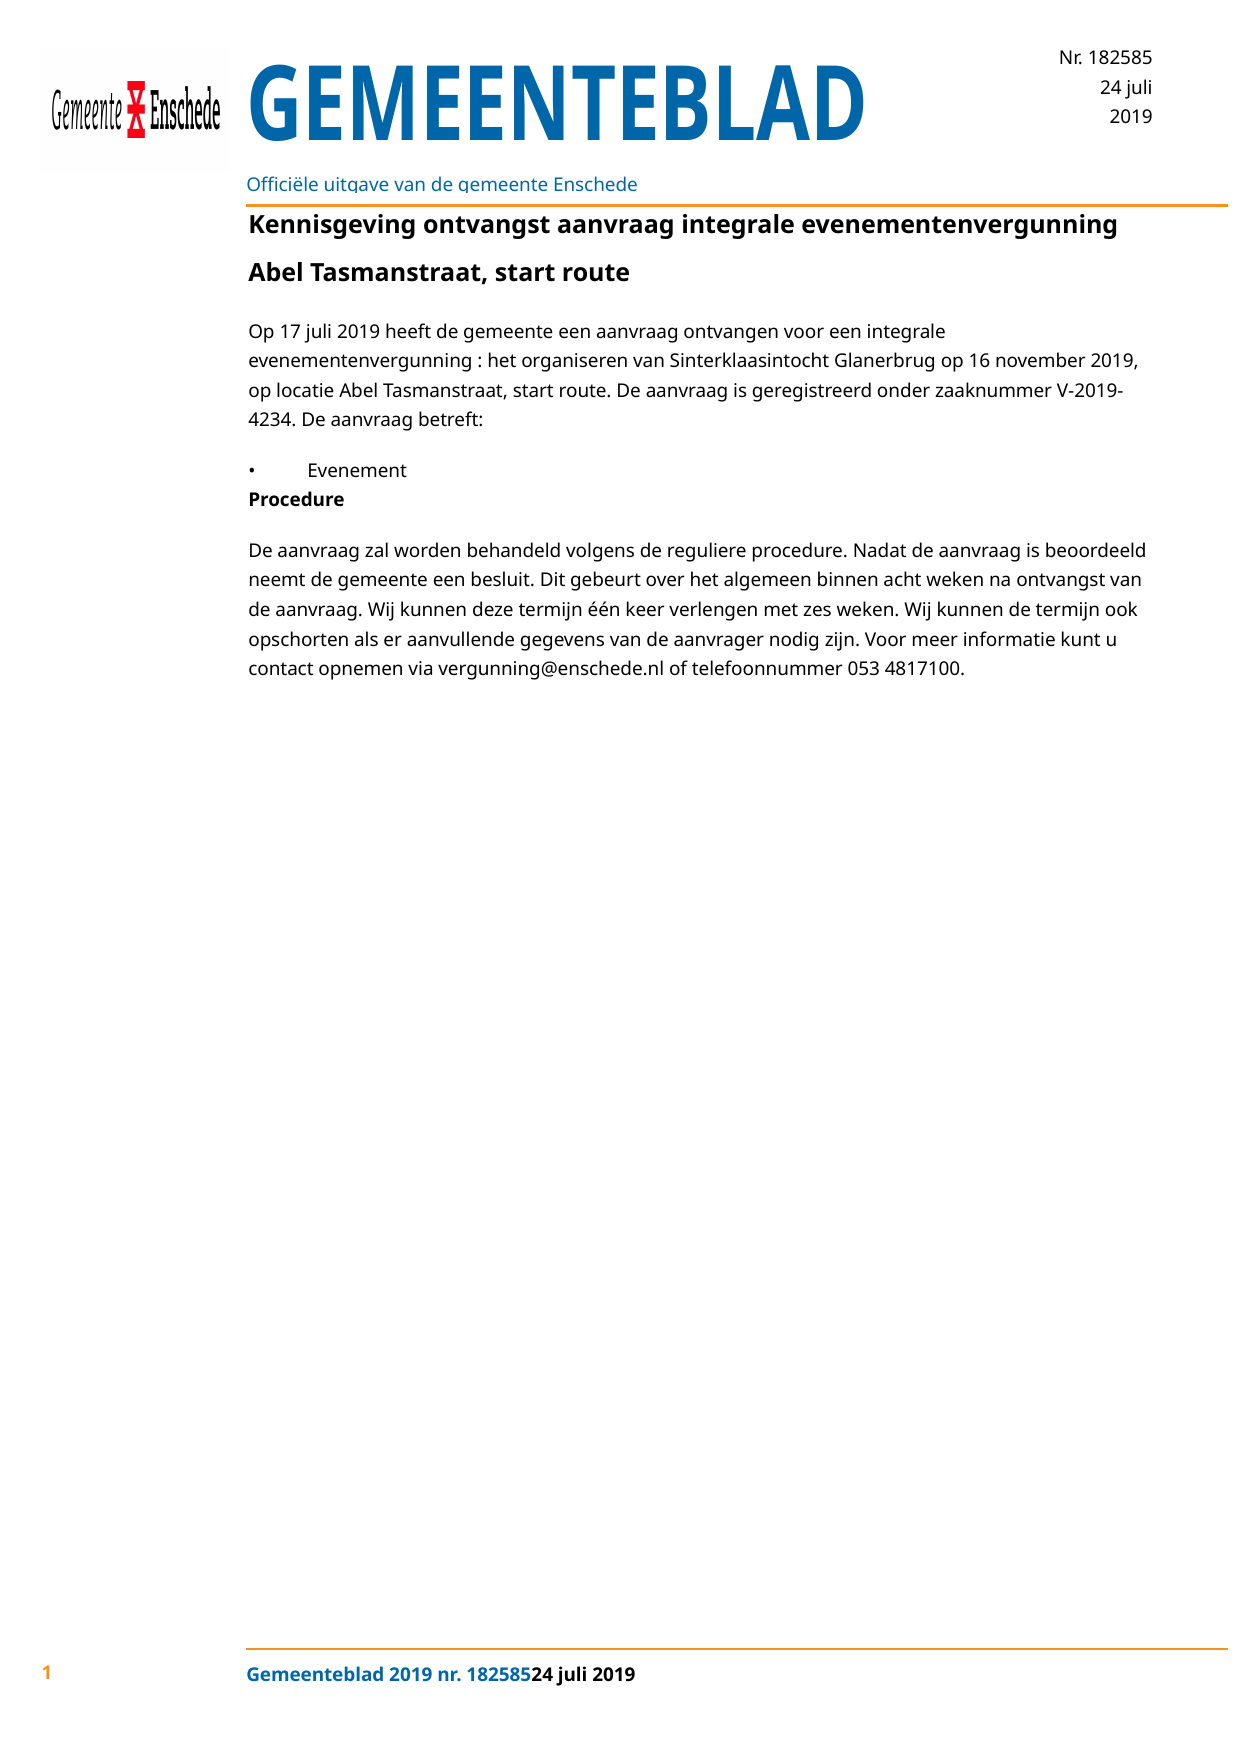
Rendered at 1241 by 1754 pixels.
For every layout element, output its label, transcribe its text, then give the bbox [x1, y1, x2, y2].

text Kennisgeving ontvangst aanvraag integrale evenementenvergunning Abel Tasmanstraat, start route [248, 207, 1152, 288]
list Evenement [248, 457, 1152, 483]
text Op 17 juli 2019 heeft de gemeente een aanvraag ontvangen voor een integrale evenementenvergunning : het organiseren van Sinterklaasintocht Glanerbrug op 16 november 2019, op locatie Abel Tasmanstraat, start route. De aanvraag is geregistreerd onder zaaknummer V-2019-4234. De aanvraag betreft: [248, 318, 1152, 432]
text Procedure [248, 487, 1152, 512]
picture [41, 47, 231, 172]
text De aanvraag zal worden behandeld volgens de reguliere procedure. Nadat de aanvraag is beoordeeld neemt de gemeente een besluit. Dit gebeurt over het algemeen binnen acht weken na ontvangst van de aanvraag. Wij kunnen deze termijn één keer verlengen met zes weken. Wij kunnen de termijn ook opschorten als er aanvullende gegevens van de aanvrager nodig zijn. Voor meer informatie kunt u contact opnemen via vergunning@enschede.nl of telefoonnummer 053 4817100. [248, 537, 1152, 681]
